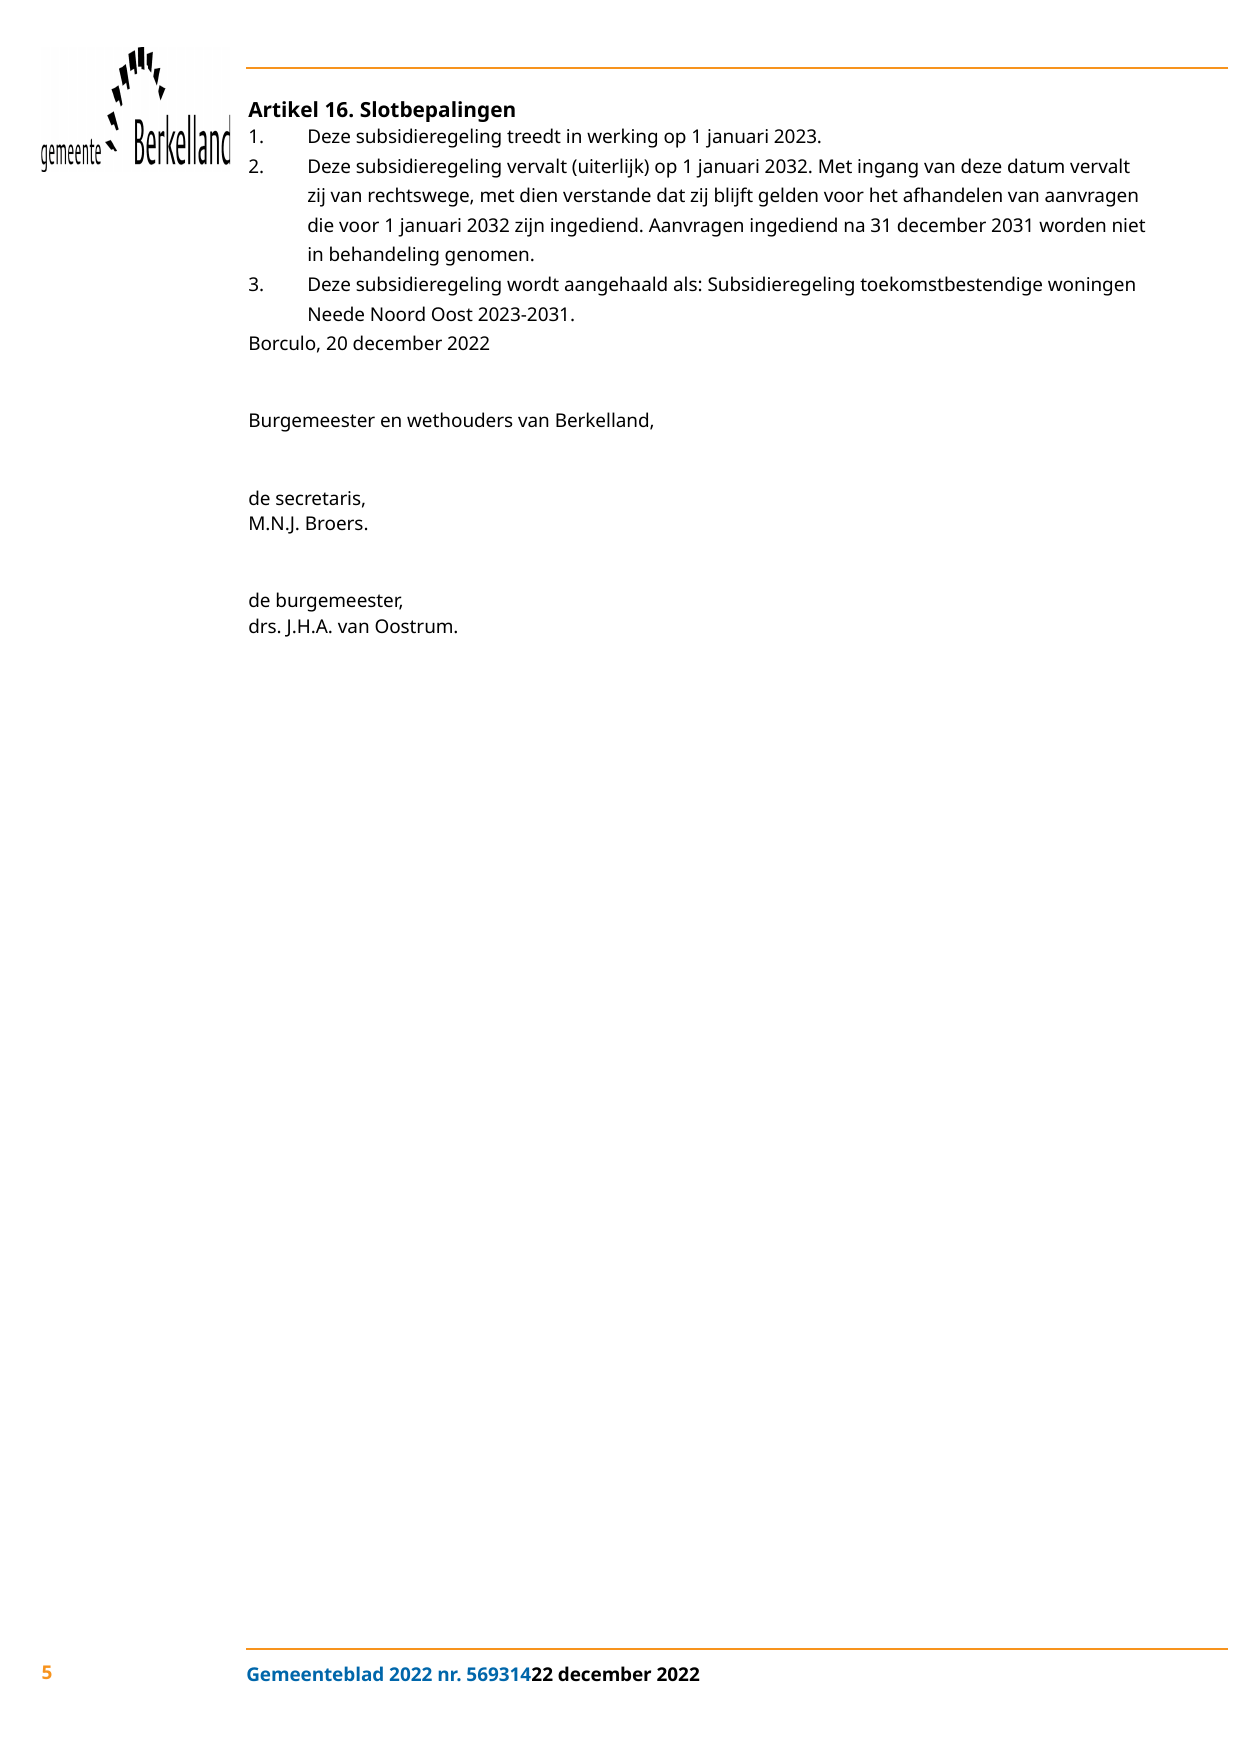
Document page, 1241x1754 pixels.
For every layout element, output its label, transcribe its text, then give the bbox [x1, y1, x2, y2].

text Borculo, 20 december 2022 [248, 330, 1152, 356]
text M.N.J. Broers. [248, 510, 1152, 536]
text de burgemeester, [248, 588, 1152, 613]
text de secretaris, [248, 485, 1152, 510]
text drs. J.H.A. van Oostrum. [248, 613, 1152, 639]
text Artikel 16. Slotbepalingen [248, 95, 1152, 123]
list Deze subsidieregeling wordt aangehaald als: Subsidieregeling toekomstbestendige woningen Neede Noord Oost 2023-2031. [248, 271, 1152, 326]
picture [41, 47, 231, 172]
list Deze subsidieregeling vervalt (uiterlijk) op 1 januari 2032. Met ingang van deze datum vervalt zij van rechtswege, met dien verstande dat zij blijft gelden voor het afhandelen van aanvragen die voor 1 januari 2032 zijn ingediend. Aanvragen ingediend na 31 december 2031 worden niet in behandeling genomen. [248, 153, 1152, 267]
text Burgemeester en wethouders van Berkelland, [248, 407, 1152, 433]
list Deze subsidieregeling treedt in werking op 1 januari 2023. [248, 123, 1152, 149]
